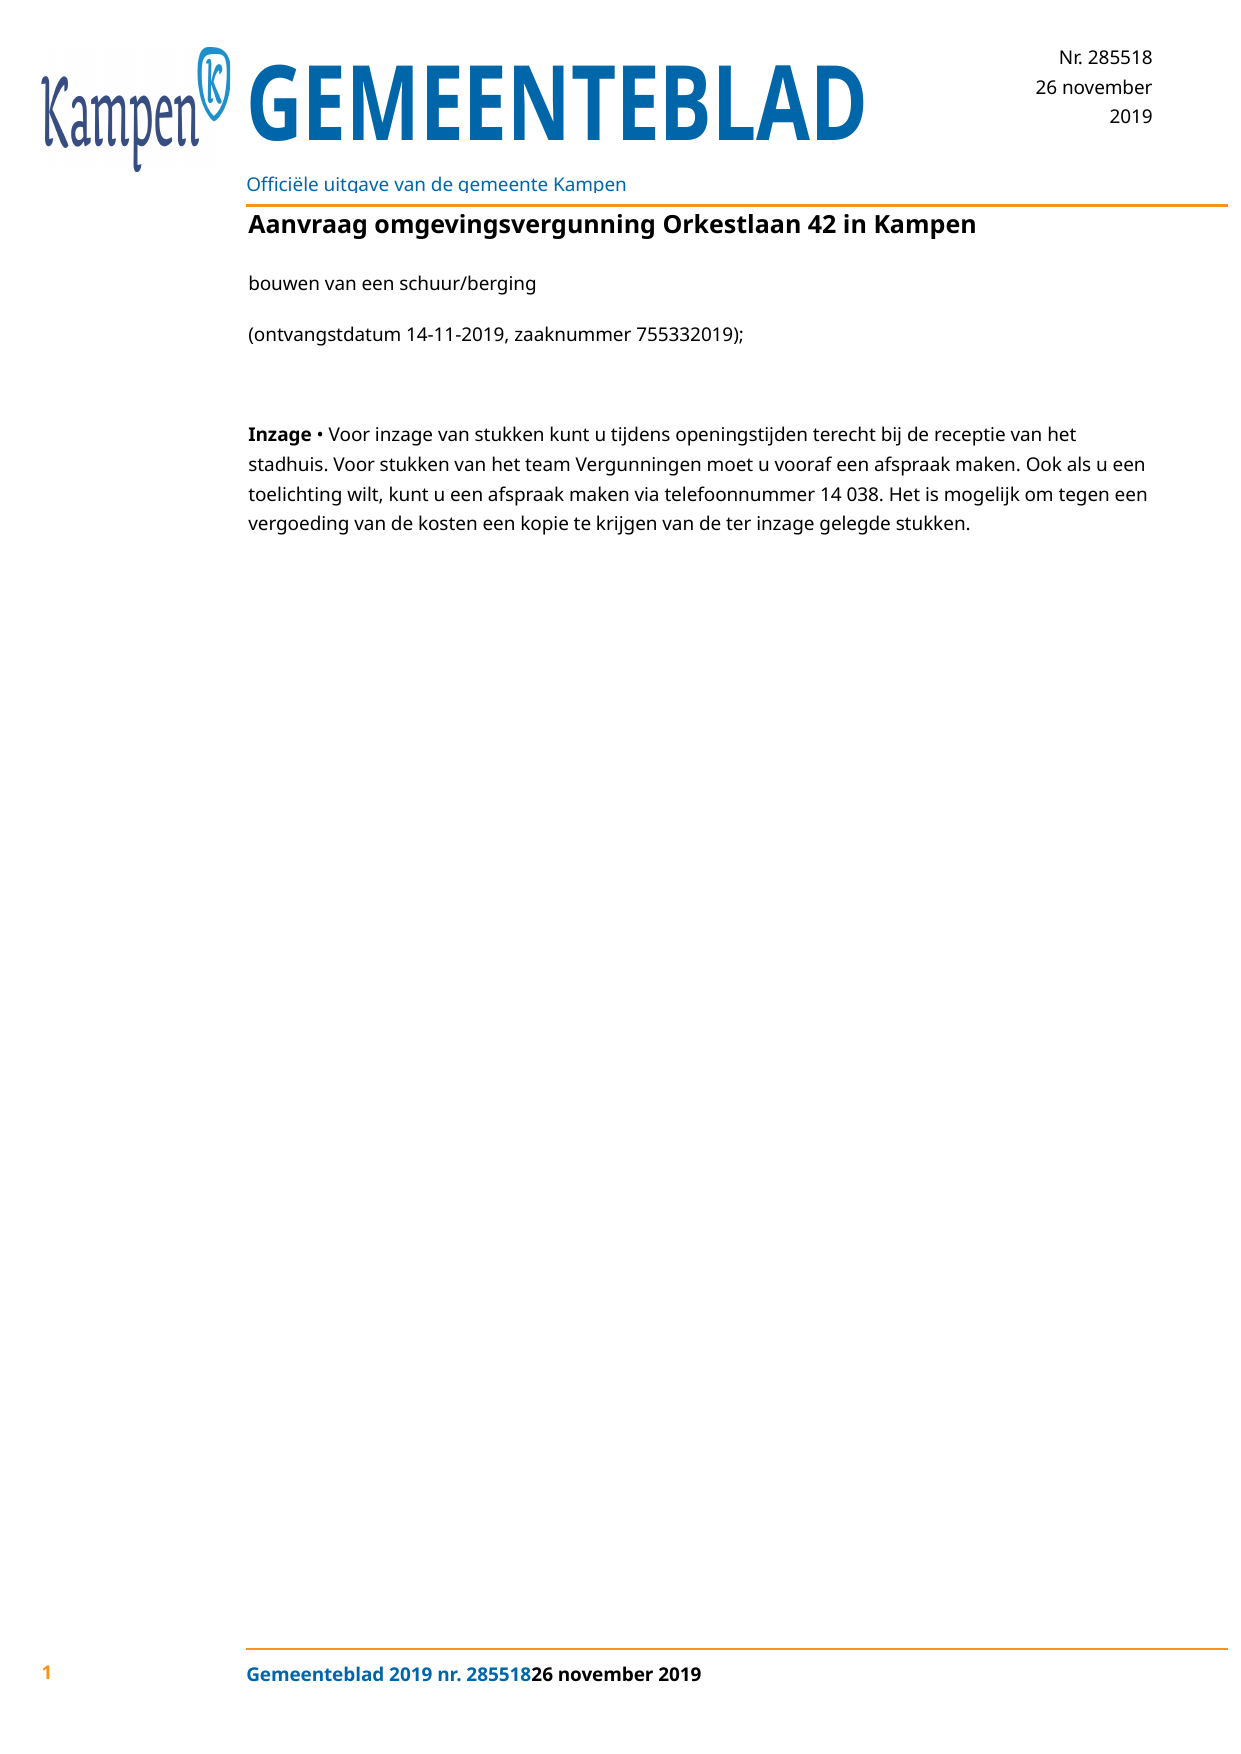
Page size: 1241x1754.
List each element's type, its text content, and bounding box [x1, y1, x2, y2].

text Inzage • Voor inzage van stukken kunt u tijdens openingstijden terecht bij de receptie van het stadhuis. Voor stukken van het team Vergunningen moet u vooraf een afspraak maken. Ook als u een toelichting wilt, kunt u een afspraak maken via telefoonnummer 14 038. Het is mogelijk om tegen een vergoeding van de kosten een kopie te krijgen van de ter inzage gelegde stukken. [248, 422, 1152, 536]
text (ontvangstdatum 14-11-2019, zaaknummer 755332019); [248, 321, 1152, 346]
text Aanvraag omgevingsvergunning Orkestlaan 42 in Kampen [248, 207, 1152, 241]
text bouwen van een schuur/berging [248, 270, 1152, 296]
picture [41, 47, 231, 172]
